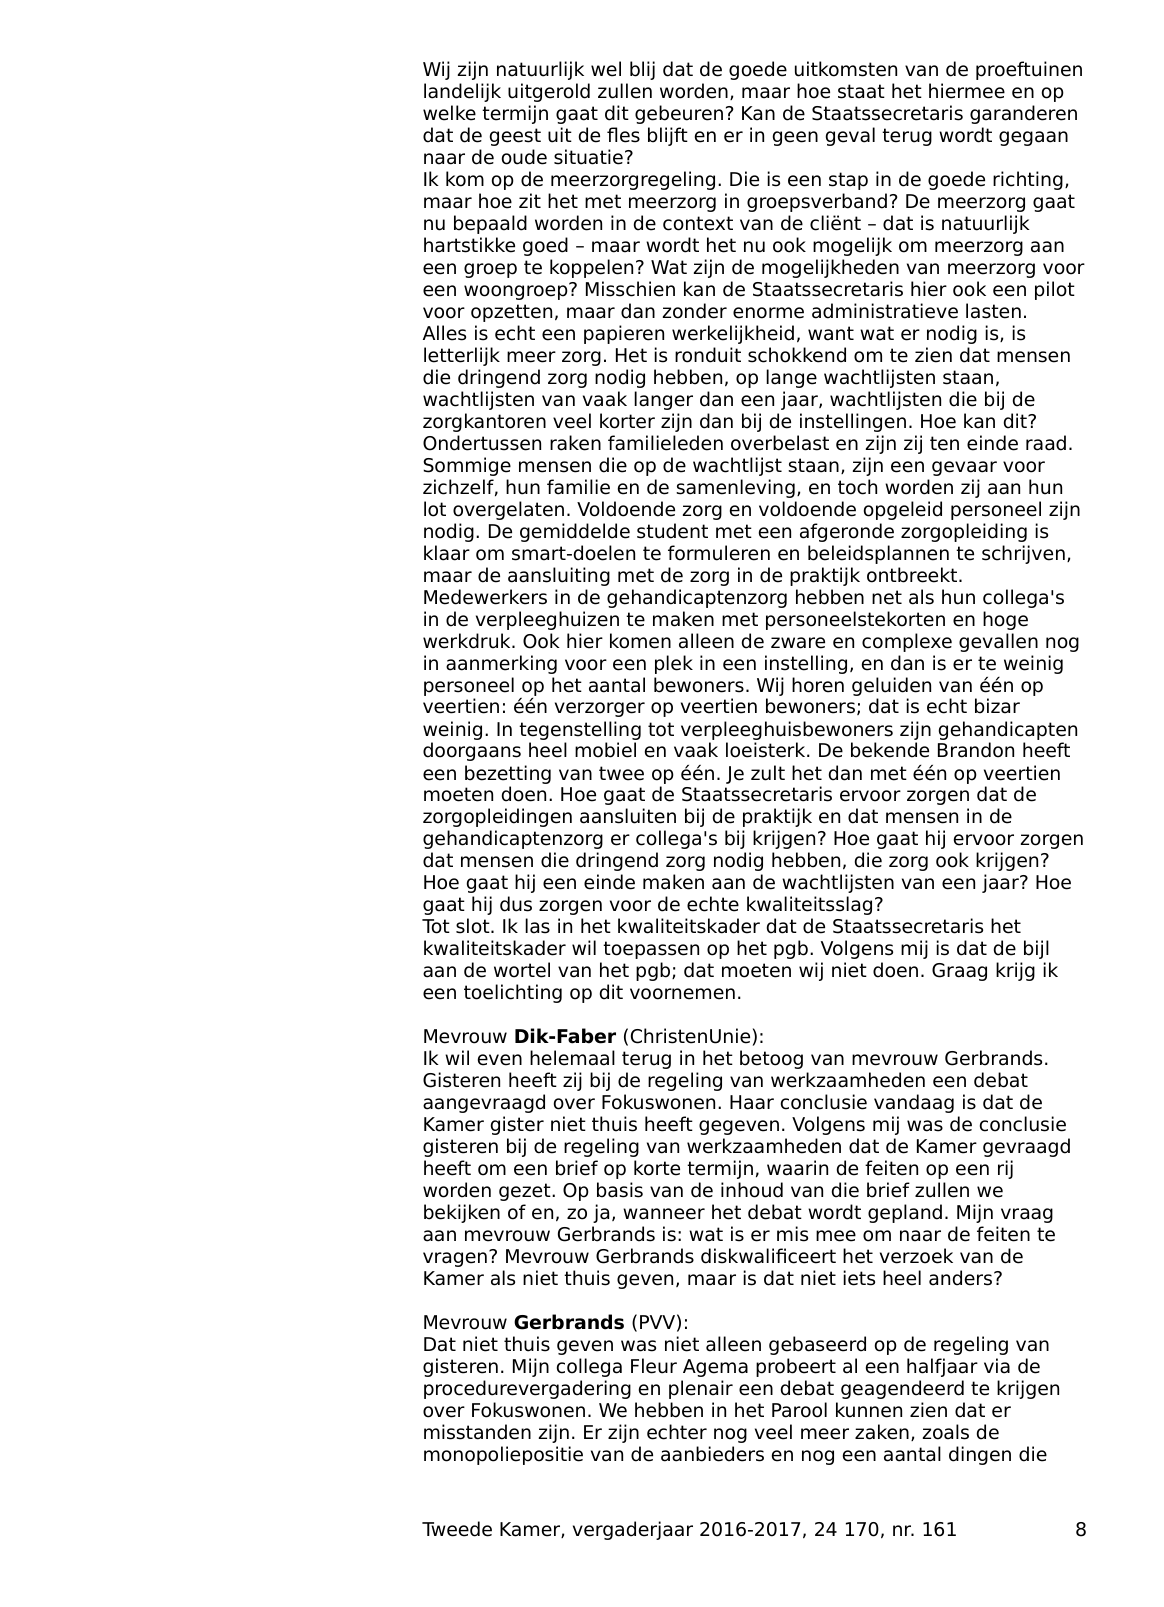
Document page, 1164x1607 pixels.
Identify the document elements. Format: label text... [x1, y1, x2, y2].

text Ik wil even helemaal terug in het betoog van mevrouw Gerbrands. Gisteren heeft zij bij de regeling van werkzaamheden een debat aangevraagd over Fokuswonen. Haar conclusie vandaag is dat de Kamer gister niet thuis heeft gegeven. Volgens mij was de conclusie gisteren bij de regeling van werkzaamheden dat de Kamer gevraagd heeft om een brief op korte termijn, waarin de feiten op een rij worden gezet. Op basis van de inhoud van die brief zullen we bekijken of en, zo ja, wanneer het debat wordt gepland. Mijn vraag aan mevrouw Gerbrands is: wat is er mis mee om naar de feiten te vragen? Mevrouw Gerbrands diskwalificeert het verzoek van de Kamer als niet thuis geven, maar is dat niet iets heel anders? [422, 1048, 1087, 1290]
text Tot slot. Ik las in het kwaliteitskader dat de Staatssecretaris het kwaliteitskader wil toepassen op het pgb. Volgens mij is dat de bijl aan de wortel van het pgb; dat moeten wij niet doen. Graag krijg ik een toelichting op dit voornemen. [422, 916, 1087, 1004]
text Dat niet thuis geven was niet alleen gebaseerd op de regeling van gisteren. Mijn collega Fleur Agema probeert al een halfjaar via de procedurevergadering en plenair een debat geagendeerd te krijgen over Fokuswonen. We hebben in het Parool kunnen zien dat er misstanden zijn. Er zijn echter nog veel meer zaken, zoals de monopoliepositie van de aanbieders en nog een aantal dingen die [422, 1334, 1087, 1466]
text Mevrouw Gerbrands (PVV): [422, 1312, 1087, 1334]
text Ik kom op de meerzorgregeling. Die is een stap in de goede richting, maar hoe zit het met meerzorg in groepsverband? De meerzorg gaat nu bepaald worden in de context van de cliënt – dat is natuurlijk hartstikke goed – maar wordt het nu ook mogelijk om meerzorg aan een groep te koppelen? Wat zijn de mogelijkheden van meerzorg voor een woongroep? Misschien kan de Staatssecretaris hier ook een pilot voor opzetten, maar dan zonder enorme administratieve lasten. [422, 169, 1087, 323]
text Alles is echt een papieren werkelijkheid, want wat er nodig is, is letterlijk meer zorg. Het is ronduit schokkend om te zien dat mensen die dringend zorg nodig hebben, op lange wachtlijsten staan, wachtlijsten van vaak langer dan een jaar, wachtlijsten die bij de zorgkantoren veel korter zijn dan bij de instellingen. Hoe kan dit? Ondertussen raken familieleden overbelast en zijn zij ten einde raad. Sommige mensen die op de wachtlijst staan, zijn een gevaar voor zichzelf, hun familie en de samenleving, en toch worden zij aan hun lot overgelaten. Voldoende zorg en voldoende opgeleid personeel zijn nodig. De gemiddelde student met een afgeronde zorgopleiding is klaar om smart-doelen te formuleren en beleidsplannen te schrijven, maar de aansluiting met de zorg in de praktijk ontbreekt. Medewerkers in de gehandicaptenzorg hebben net als hun collega's in de verpleeghuizen te maken met personeelstekorten en hoge werkdruk. Ook hier komen alleen de zware en complexe gevallen nog in aanmerking voor een plek in een instelling, en dan is er te weinig personeel op het aantal bewoners. Wij horen geluiden van één op veertien: één verzorger op veertien bewoners; dat is echt bizar weinig. In tegenstelling tot verpleeghuisbewoners zijn gehandicapten doorgaans heel mobiel en vaak loeisterk. De bekende Brandon heeft een bezetting van twee op één. Je zult het dan met één op veertien moeten doen. Hoe gaat de Staatssecretaris ervoor zorgen dat de zorgopleidingen aansluiten bij de praktijk en dat mensen in de gehandicaptenzorg er collega's bij krijgen? Hoe gaat hij ervoor zorgen dat mensen die dringend zorg nodig hebben, die zorg ook krijgen? Hoe gaat hij een einde maken aan de wachtlijsten van een jaar? Hoe gaat hij dus zorgen voor de echte kwaliteitsslag? [422, 323, 1087, 916]
text Mevrouw Dik-Faber (ChristenUnie): [422, 1026, 1087, 1048]
text Wij zijn natuurlijk wel blij dat de goede uitkomsten van de proeftuinen landelijk uitgerold zullen worden, maar hoe staat het hiermee en op welke termijn gaat dit gebeuren? Kan de Staatssecretaris garanderen dat de geest uit de fles blijft en er in geen geval terug wordt gegaan naar de oude situatie? [422, 59, 1087, 169]
